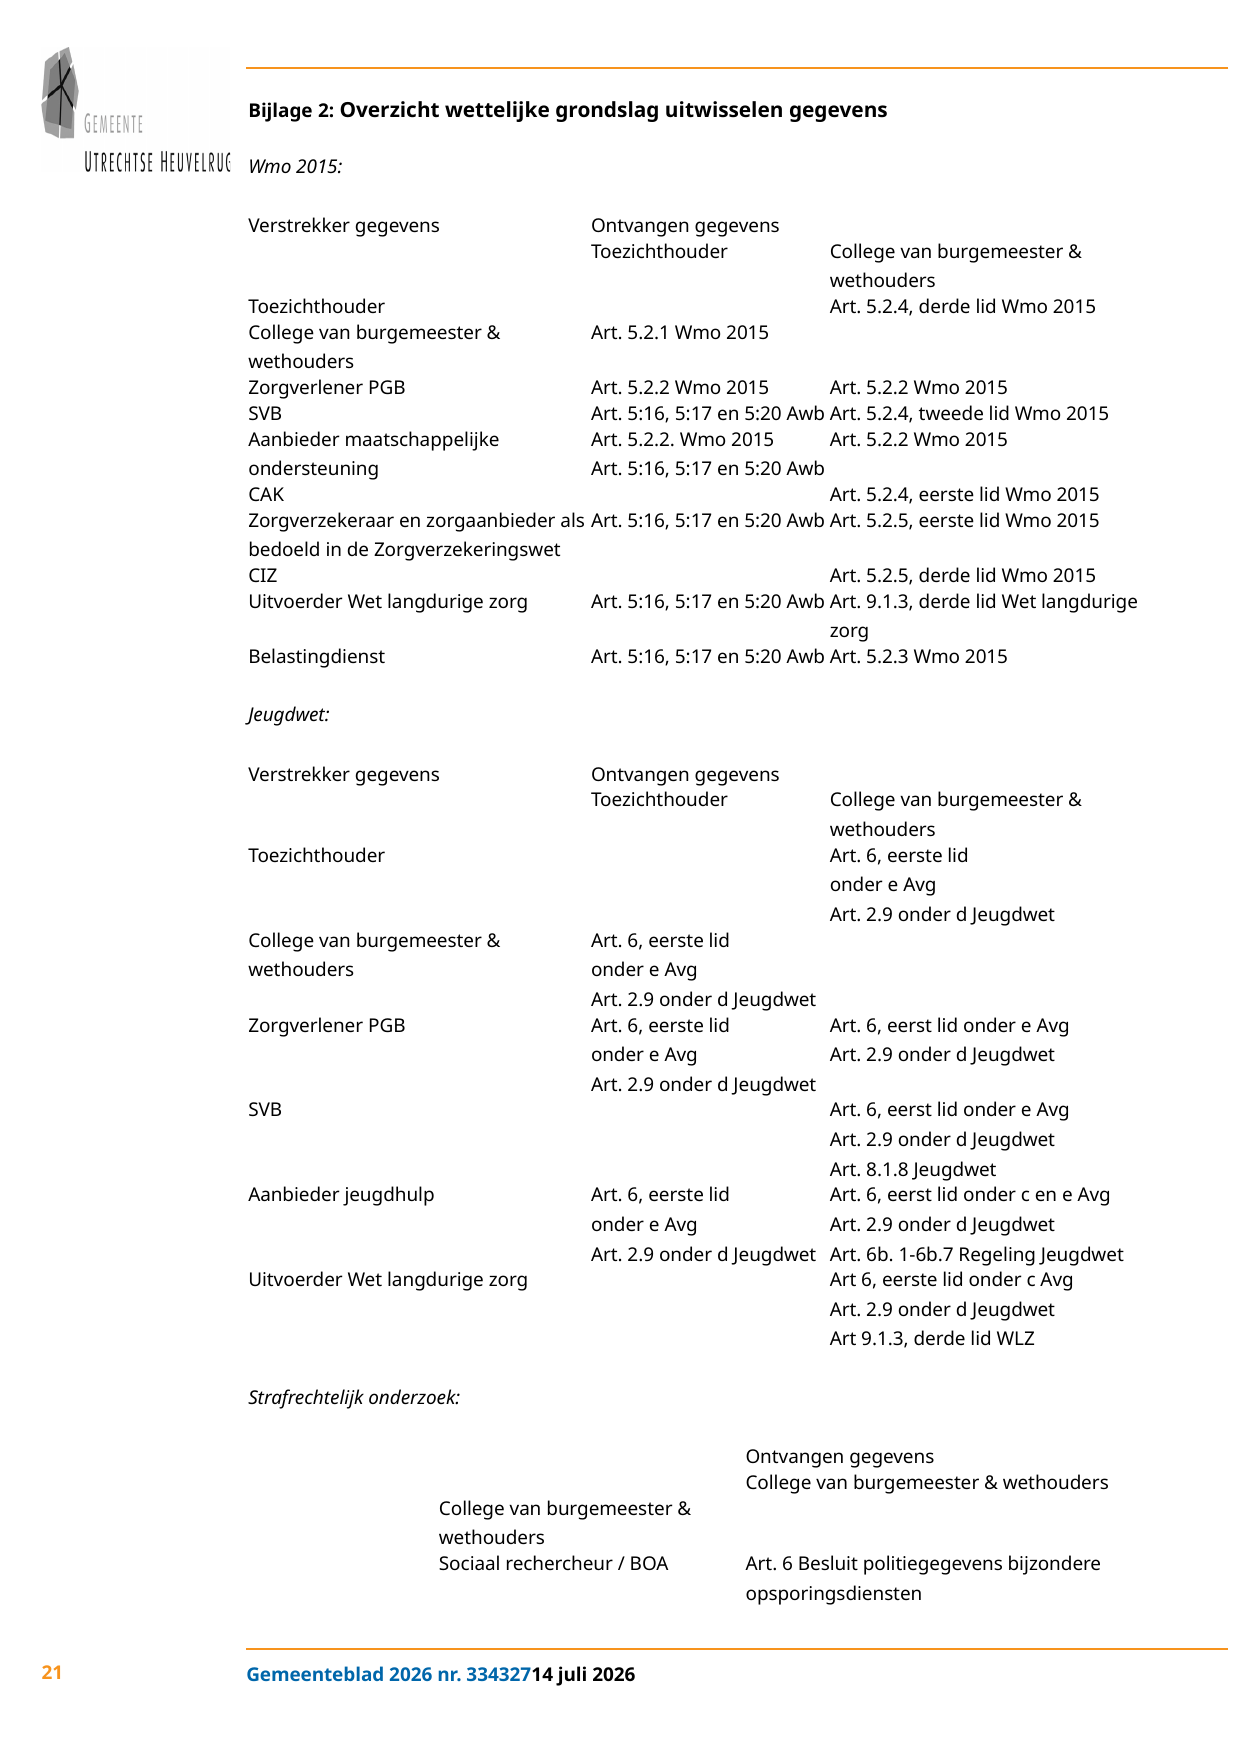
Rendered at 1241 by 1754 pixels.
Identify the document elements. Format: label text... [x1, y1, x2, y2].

table_cell Art. 5.2.4, derde lid Wmo 2015 [830, 293, 1152, 319]
table_header [439, 1444, 745, 1469]
table_cell Art. 6, eerst lid onder e Avg Art. 2.9 onder d Jeugdwet Art. 8.1.8 Jeugdwet [830, 1097, 1152, 1182]
table_cell Toezichthouder [591, 238, 829, 293]
table_cell Zorgverzekeraar en zorgaanbieder als bedoeld in de Zorgverzekeringswet [248, 507, 591, 562]
table_cell Art. 6, eerst lid onder c en e Avg Art. 2.9 onder d Jeugdwet Art. 6b. 1-6b.7 Regeling Jeugdwet [830, 1182, 1152, 1266]
table_header [248, 1444, 439, 1469]
table_cell [591, 562, 829, 588]
table_cell Art. 5:16, 5:17 en 5:20 Awb [591, 507, 829, 562]
table_cell Art. 5.2.2 Wmo 2015 [830, 426, 1152, 481]
table_cell College van burgemeester & wethouders [830, 787, 1152, 842]
table_header Ontvangen gegevens [591, 212, 1152, 238]
table_cell [439, 1469, 745, 1495]
table_cell [591, 481, 829, 507]
table_cell Belastingdienst [248, 643, 591, 669]
table_cell College van burgemeester & wethouders [745, 1469, 1152, 1495]
text Wmo 2015: [248, 153, 1152, 179]
table_cell Art 6, eerste lid onder c Avg Art. 2.9 onder d Jeugdwet Art 9.1.3, derde lid WLZ [830, 1266, 1152, 1351]
table_header Verstrekker gegevens [248, 761, 591, 787]
table_cell Art. 5.2.2 Wmo 2015 [591, 374, 829, 400]
table_cell SVB [248, 400, 591, 426]
table_cell Art. 5.2.5, derde lid Wmo 2015 [830, 562, 1152, 588]
table_cell [591, 842, 829, 927]
table_cell College van burgemeester & wethouders [248, 319, 591, 374]
table_cell Aanbieder jeugdhulp [248, 1182, 591, 1266]
text Jeugdwet: [248, 702, 1152, 727]
table_cell [591, 1097, 829, 1182]
table_cell Art. 5.2.2. Wmo 2015 Art. 5:16, 5:17 en 5:20 Awb [591, 426, 829, 481]
table_cell Art. 5.2.5, eerste lid Wmo 2015 [830, 507, 1152, 562]
table_cell [591, 293, 829, 319]
table_cell [248, 1495, 439, 1550]
table_cell [248, 1550, 439, 1606]
table_cell Art. 6, eerst lid onder e Avg Art. 2.9 onder d Jeugdwet [830, 1012, 1152, 1097]
table_cell [830, 927, 1152, 1012]
table_cell Art. 6, eerste lid onder e Avg Art. 2.9 onder d Jeugdwet [830, 842, 1152, 927]
table_cell CAK [248, 481, 591, 507]
text Strafrechtelijk onderzoek: [248, 1384, 1152, 1410]
table_cell Art. 6 Besluit politiegegevens bijzondere opsporingsdiensten [745, 1550, 1152, 1606]
table_header Ontvangen gegevens [591, 761, 1152, 787]
table_cell Art. 5.2.2 Wmo 2015 [830, 374, 1152, 400]
table_cell College van burgemeester & wethouders [439, 1495, 745, 1550]
table_cell SVB [248, 1097, 591, 1182]
table_cell [248, 238, 591, 293]
table_cell Art. 5.2.3 Wmo 2015 [830, 643, 1152, 669]
table_cell [745, 1495, 1152, 1550]
table_cell Aanbieder maatschappelijke ondersteuning [248, 426, 591, 481]
table_header Ontvangen gegevens [745, 1444, 1152, 1469]
table_cell CIZ [248, 562, 591, 588]
table_cell Zorgverlener PGB [248, 374, 591, 400]
table_cell Toezichthouder [591, 787, 829, 842]
table_cell Art. 5:16, 5:17 en 5:20 Awb [591, 400, 829, 426]
table_cell Zorgverlener PGB [248, 1012, 591, 1097]
table_cell [830, 319, 1152, 374]
table_cell Sociaal rechercheur / BOA [439, 1550, 745, 1606]
table_cell College van burgemeester & wethouders [248, 927, 591, 1012]
table_cell Art. 6, eerste lid onder e Avg Art. 2.9 onder d Jeugdwet [591, 927, 829, 1012]
table_cell Toezichthouder [248, 293, 591, 319]
picture [41, 47, 231, 172]
table_cell [248, 1469, 439, 1495]
table_cell Art. 6, eerste lid onder e Avg Art. 2.9 onder d Jeugdwet [591, 1182, 829, 1266]
table_cell Art. 9.1.3, derde lid Wet langdurige zorg [830, 588, 1152, 643]
table_cell Uitvoerder Wet langdurige zorg [248, 588, 591, 643]
table_cell College van burgemeester & wethouders [830, 238, 1152, 293]
table_cell Toezichthouder [248, 842, 591, 927]
table_cell Art. 5:16, 5:17 en 5:20 Awb [591, 588, 829, 643]
table_cell [591, 1266, 829, 1351]
table_cell [248, 787, 591, 842]
table_cell Art. 6, eerste lid onder e Avg Art. 2.9 onder d Jeugdwet [591, 1012, 829, 1097]
table_cell Art. 5:16, 5:17 en 5:20 Awb [591, 643, 829, 669]
text Bijlage 2: Overzicht wettelijke grondslag uitwisselen gegevens [248, 95, 1152, 123]
table_cell Art. 5.2.4, eerste lid Wmo 2015 [830, 481, 1152, 507]
table_cell Art. 5.2.1 Wmo 2015 [591, 319, 829, 374]
table_header Verstrekker gegevens [248, 212, 591, 238]
table_cell Art. 5.2.4, tweede lid Wmo 2015 [830, 400, 1152, 426]
table_cell Uitvoerder Wet langdurige zorg [248, 1266, 591, 1351]
